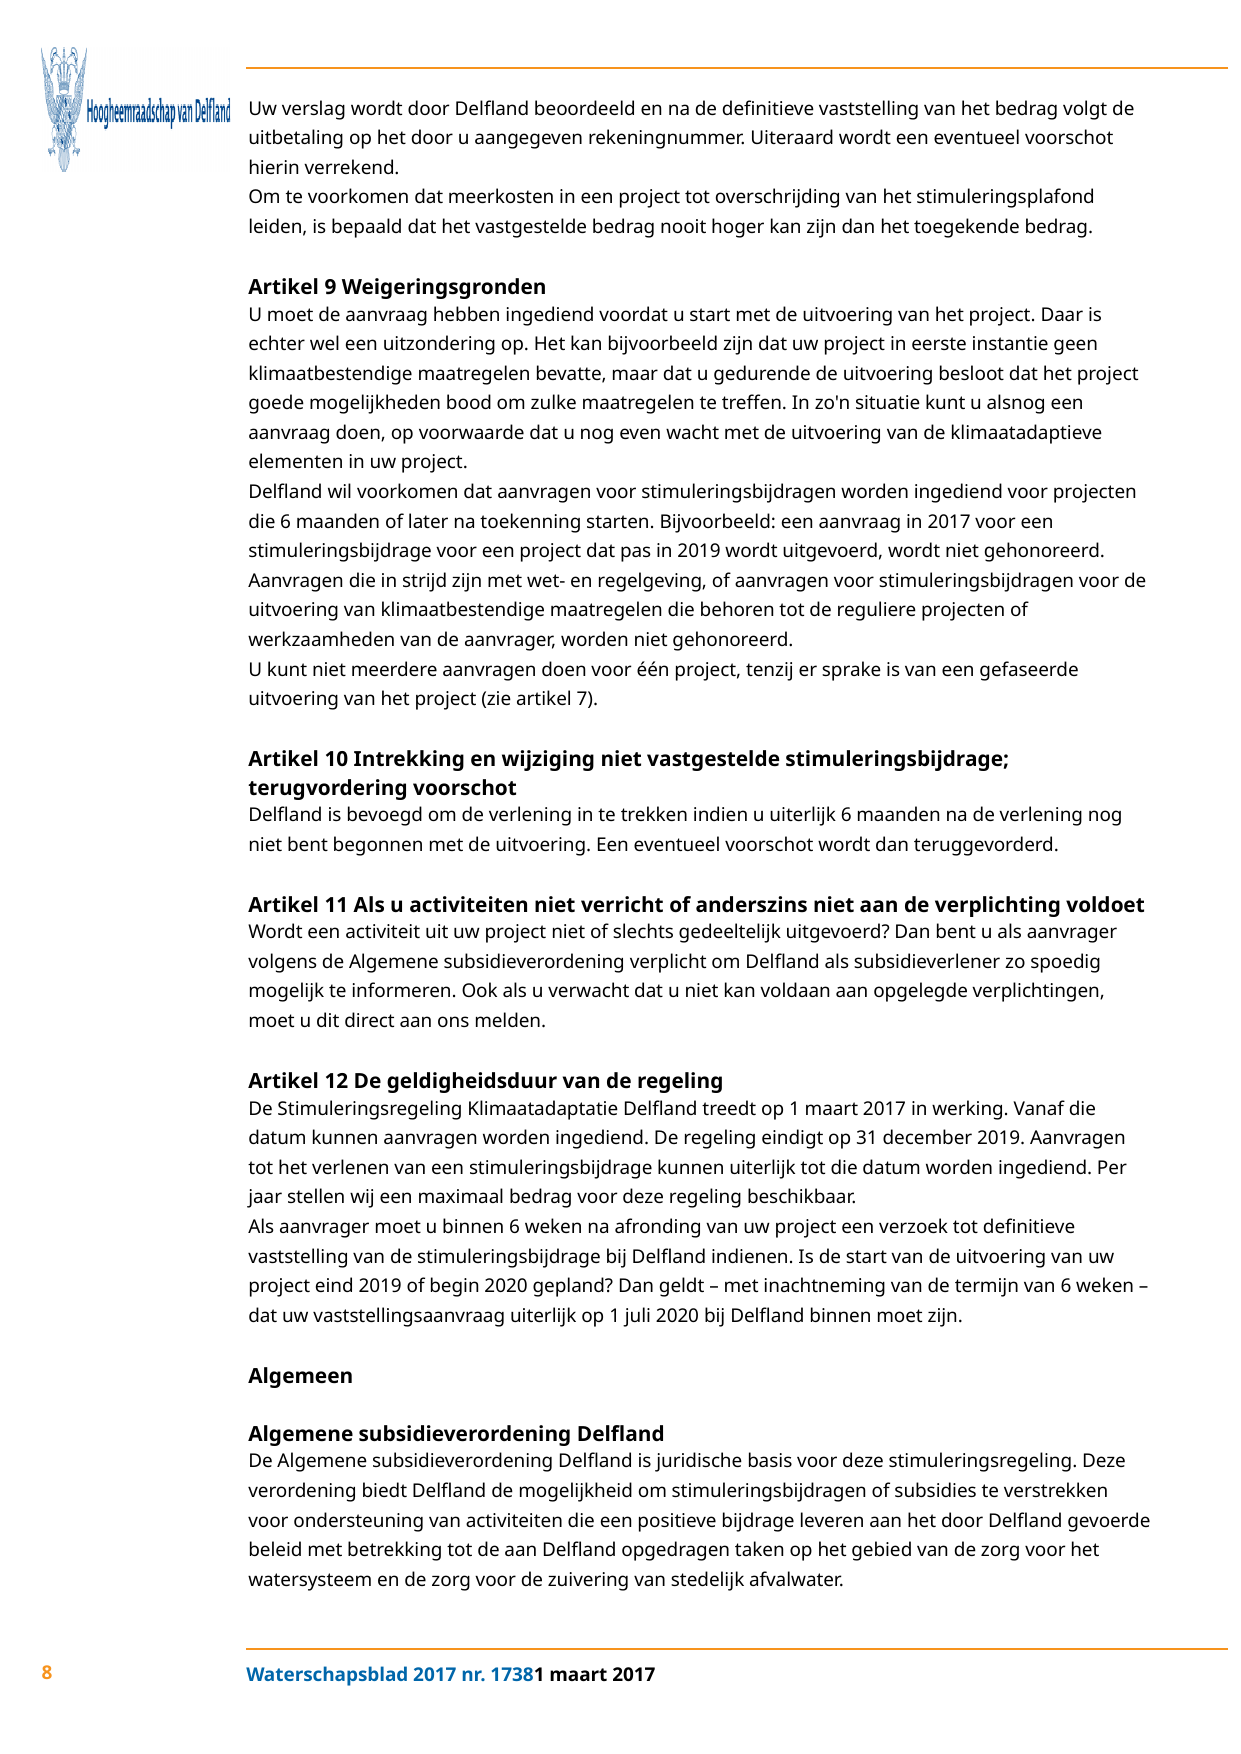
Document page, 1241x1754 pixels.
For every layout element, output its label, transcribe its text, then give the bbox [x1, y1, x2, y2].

text Als aanvrager moet u binnen 6 weken na afronding van uw project een verzoek tot definitieve vaststelling van de stimuleringsbijdrage bij Delfland indienen. Is de start van de uitvoering van uw project eind 2019 of begin 2020 gepland? Dan geldt – met inachtneming van de termijn van 6 weken – dat uw vaststellingsaanvraag uiterlijk op 1 juli 2020 bij Delfland binnen moet zijn. [248, 1213, 1152, 1328]
text Delfland is bevoegd om de verlening in te trekken indien u uiterlijk 6 maanden na de verlening nog niet bent begonnen met de uitvoering. Een eventueel voorschot wordt dan teruggevorderd. [248, 801, 1152, 857]
text Artikel 10 Intrekking en wijziging niet vastgestelde stimuleringsbijdrage; terugvordering voorschot [248, 744, 1152, 801]
text Algemeen [248, 1361, 1152, 1389]
text Wordt een activiteit uit uw project niet of slechts gedeeltelijk uitgevoerd? Dan bent u als aanvrager volgens de Algemene subsidieverordening verplicht om Delfland als subsidieverlener zo spoedig mogelijk te informeren. Ook als u verwacht dat u niet kan voldaan aan opgelegde verplichtingen, moet u dit direct aan ons melden. [248, 918, 1152, 1033]
text De Algemene subsidieverordening Delfland is juridische basis voor deze stimuleringsregeling. Deze verordening biedt Delfland de mogelijkheid om stimuleringsbijdragen of subsidies te verstrekken voor ondersteuning van activiteiten die een positieve bijdrage leveren aan het door Delfland gevoerde beleid met betrekking tot de aan Delfland opgedragen taken op het gebied van de zorg voor het watersysteem en de zorg voor de zuivering van stedelijk afvalwater. [248, 1448, 1152, 1592]
text Uw verslag wordt door Delfland beoordeeld en na de definitieve vaststelling van het bedrag volgt de uitbetaling op het door u aangegeven rekeningnummer. Uiteraard wordt een eventueel voorschot hierin verrekend. [248, 95, 1152, 180]
text Artikel 12 De geldigheidsduur van de regeling [248, 1066, 1152, 1095]
picture [41, 47, 231, 172]
text U moet de aanvraag hebben ingediend voordat u start met de uitvoering van het project. Daar is echter wel een uitzondering op. Het kan bijvoorbeeld zijn dat uw project in eerste instantie geen klimaatbestendige maatregelen bevatte, maar dat u gedurende de uitvoering besloot dat het project goede mogelijkheden bood om zulke maatregelen te treffen. In zo'n situatie kunt u alsnog een aanvraag doen, op voorwaarde dat u nog even wacht met de uitvoering van de klimaatadaptieve elementen in uw project. [248, 301, 1152, 474]
text De Stimuleringsregeling Klimaatadaptatie Delfland treedt op 1 maart 2017 in werking. Vanaf die datum kunnen aanvragen worden ingediend. De regeling eindigt op 31 december 2019. Aanvragen tot het verlenen van een stimuleringsbijdrage kunnen uiterlijk tot die datum worden ingediend. Per jaar stellen wij een maximaal bedrag voor deze regeling beschikbaar. [248, 1095, 1152, 1209]
text Delfland wil voorkomen dat aanvragen voor stimuleringsbijdragen worden ingediend voor projecten die 6 maanden of later na toekenning starten. Bijvoorbeeld: een aanvraag in 2017 voor een stimuleringsbijdrage voor een project dat pas in 2019 wordt uitgevoerd, wordt niet gehonoreerd. [248, 478, 1152, 563]
text Artikel 11 Als u activiteiten niet verricht of anderszins niet aan de verplichting voldoet [248, 890, 1152, 918]
text Aanvragen die in strijd zijn met wet- en regelgeving, of aanvragen voor stimuleringsbijdragen voor de uitvoering van klimaatbestendige maatregelen die behoren tot de reguliere projecten of werkzaamheden van de aanvrager, worden niet gehonoreerd. [248, 567, 1152, 652]
text Om te voorkomen dat meerkosten in een project tot overschrijding van het stimuleringsplafond leiden, is bepaald dat het vastgestelde bedrag nooit hoger kan zijn dan het toegekende bedrag. [248, 183, 1152, 239]
text U kunt niet meerdere aanvragen doen voor één project, tenzij er sprake is van een gefaseerde uitvoering van het project (zie artikel 7). [248, 656, 1152, 711]
text Algemene subsidieverordening Delfland [248, 1419, 1152, 1448]
text Artikel 9 Weigeringsgronden [248, 272, 1152, 301]
